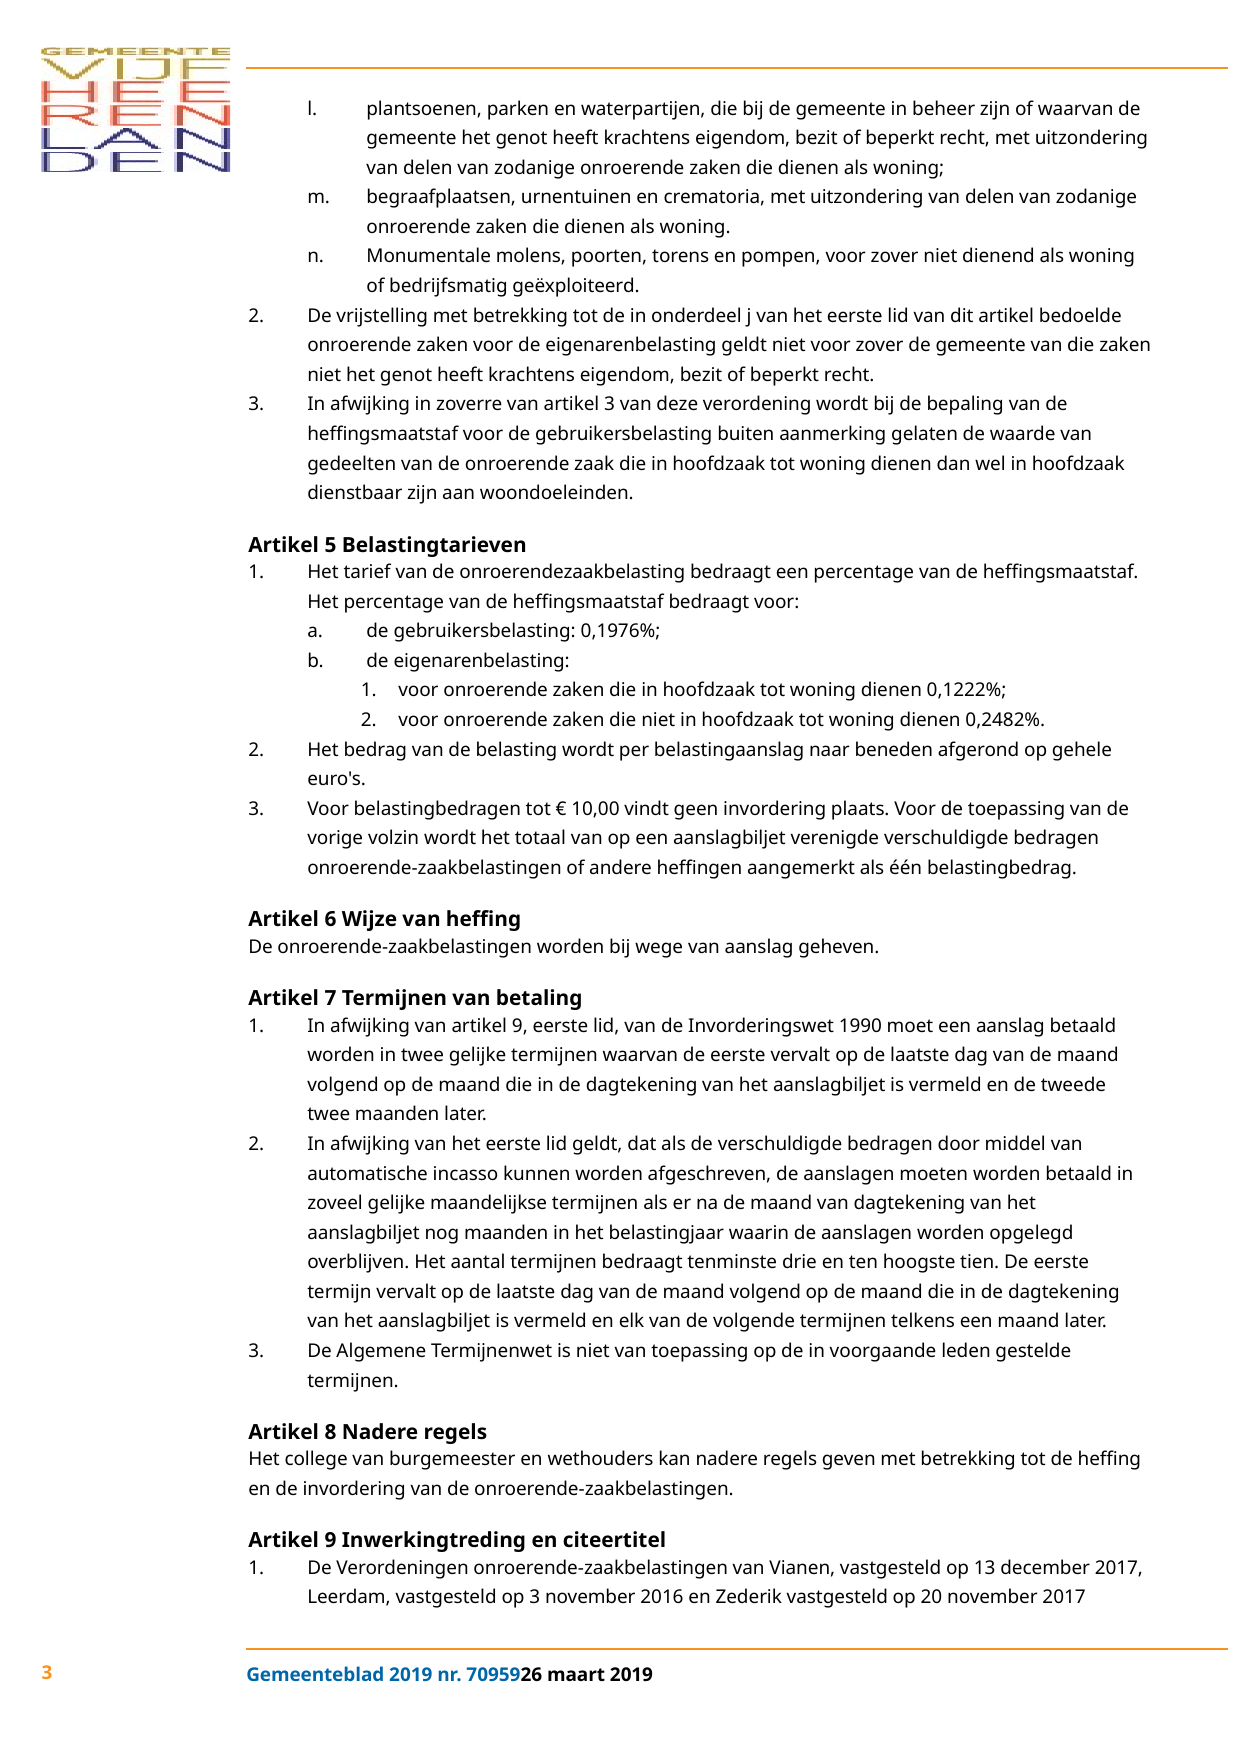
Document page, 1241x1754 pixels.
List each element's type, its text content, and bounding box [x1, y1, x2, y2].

list In afwijking in zoverre van artikel 3 van deze verordening wordt bij de bepaling van de heffingsmaatstaf voor de gebruikersbelasting buiten aanmerking gelaten de waarde van gedeelten van de onroerende zaak die in hoofdzaak tot woning dienen dan wel in hoofdzaak dienstbaar zijn aan woondoeleinden. [248, 391, 1152, 505]
list voor onroerende zaken die niet in hoofdzaak tot woning dienen 0,2482%. [361, 706, 1152, 732]
list plantsoenen, parken en waterpartijen, die bij de gemeente in beheer zijn of waarvan de gemeente het genot heeft krachtens eigendom, bezit of beperkt recht, met uitzondering van delen van zodanige onroerende zaken die dienen als woning; [307, 95, 1152, 180]
list Het tarief van de onroerendezaakbelasting bedraagt een percentage van de heffingsmaatstaf. [248, 558, 1152, 584]
text Artikel 8 Nadere regels [248, 1417, 1152, 1446]
list begraafplaatsen, urnentuinen en crematoria, met uitzondering van delen van zodanige onroerende zaken die dienen als woning. [307, 183, 1152, 239]
text Artikel 7 Termijnen van betaling [248, 983, 1152, 1012]
list In afwijking van het eerste lid geldt, dat als de verschuldigde bedragen door middel van automatische incasso kunnen worden afgeschreven, de aanslagen moeten worden betaald in zoveel gelijke maandelijkse termijnen als er na de maand van dagtekening van het aanslagbiljet nog maanden in het belastingjaar waarin de aanslagen worden opgelegd overblijven. Het aantal termijnen bedraagt tenminste drie en ten hoogste tien. De eerste termijn vervalt op de laatste dag van de maand volgend op de maand die in de dagtekening van het aanslagbiljet is vermeld en elk van de volgende termijnen telkens een maand later. [248, 1130, 1152, 1333]
list De Verordeningen onroerende-zaakbelastingen van Vianen, vastgesteld op 13 december 2017, Leerdam, vastgesteld op 3 november 2016 en Zederik vastgesteld op 20 november 2017 [248, 1554, 1152, 1609]
list In afwijking van artikel 9, eerste lid, van de Invorderingswet 1990 moet een aanslag betaald worden in twee gelijke termijnen waarvan de eerste vervalt op de laatste dag van de maand volgend op de maand die in de dagtekening van het aanslagbiljet is vermeld en de tweede twee maanden later. [248, 1012, 1152, 1126]
list voor onroerende zaken die in hoofdzaak tot woning dienen 0,1222%; [361, 677, 1152, 702]
list de gebruikersbelasting: 0,1976%; [307, 617, 1152, 643]
text Artikel 9 Inwerkingtreding en citeertitel [248, 1526, 1152, 1554]
text Artikel 5 Belastingtarieven [248, 530, 1152, 558]
list Voor belastingbedragen tot € 10,00 vindt geen invordering plaats. Voor de toepassing van de vorige volzin wordt het totaal van op een aanslagbiljet verenigde verschuldigde bedragen onroerende-zaakbelastingen of andere heffingen aangemerkt als één belastingbedrag. [248, 795, 1152, 880]
list Het percentage van de heffingsmaatstaf bedraagt voor: [248, 588, 1152, 613]
list De vrijstelling met betrekking tot de in onderdeel j van het eerste lid van dit artikel bedoelde onroerende zaken voor de eigenarenbelasting geldt niet voor zover de gemeente van die zaken niet het genot heeft krachtens eigendom, bezit of beperkt recht. [248, 302, 1152, 387]
list De Algemene Termijnenwet is niet van toepassing op de in voorgaande leden gestelde termijnen. [248, 1337, 1152, 1392]
list Monumentale molens, poorten, torens en pompen, voor zover niet dienend als woning of bedrijfsmatig geëxploiteerd. [307, 243, 1152, 298]
text De onroerende-zaakbelastingen worden bij wege van aanslag geheven. [248, 933, 1152, 959]
picture [41, 47, 231, 172]
list de eigenarenbelasting: [307, 647, 1152, 673]
list Het bedrag van de belasting wordt per belastingaanslag naar beneden afgerond op gehele euro's. [248, 736, 1152, 791]
text Artikel 6 Wijze van heffing [248, 904, 1152, 933]
text Het college van burgemeester en wethouders kan nadere regels geven met betrekking tot de heffing en de invordering van de onroerende-zaakbelastingen. [248, 1446, 1152, 1501]
